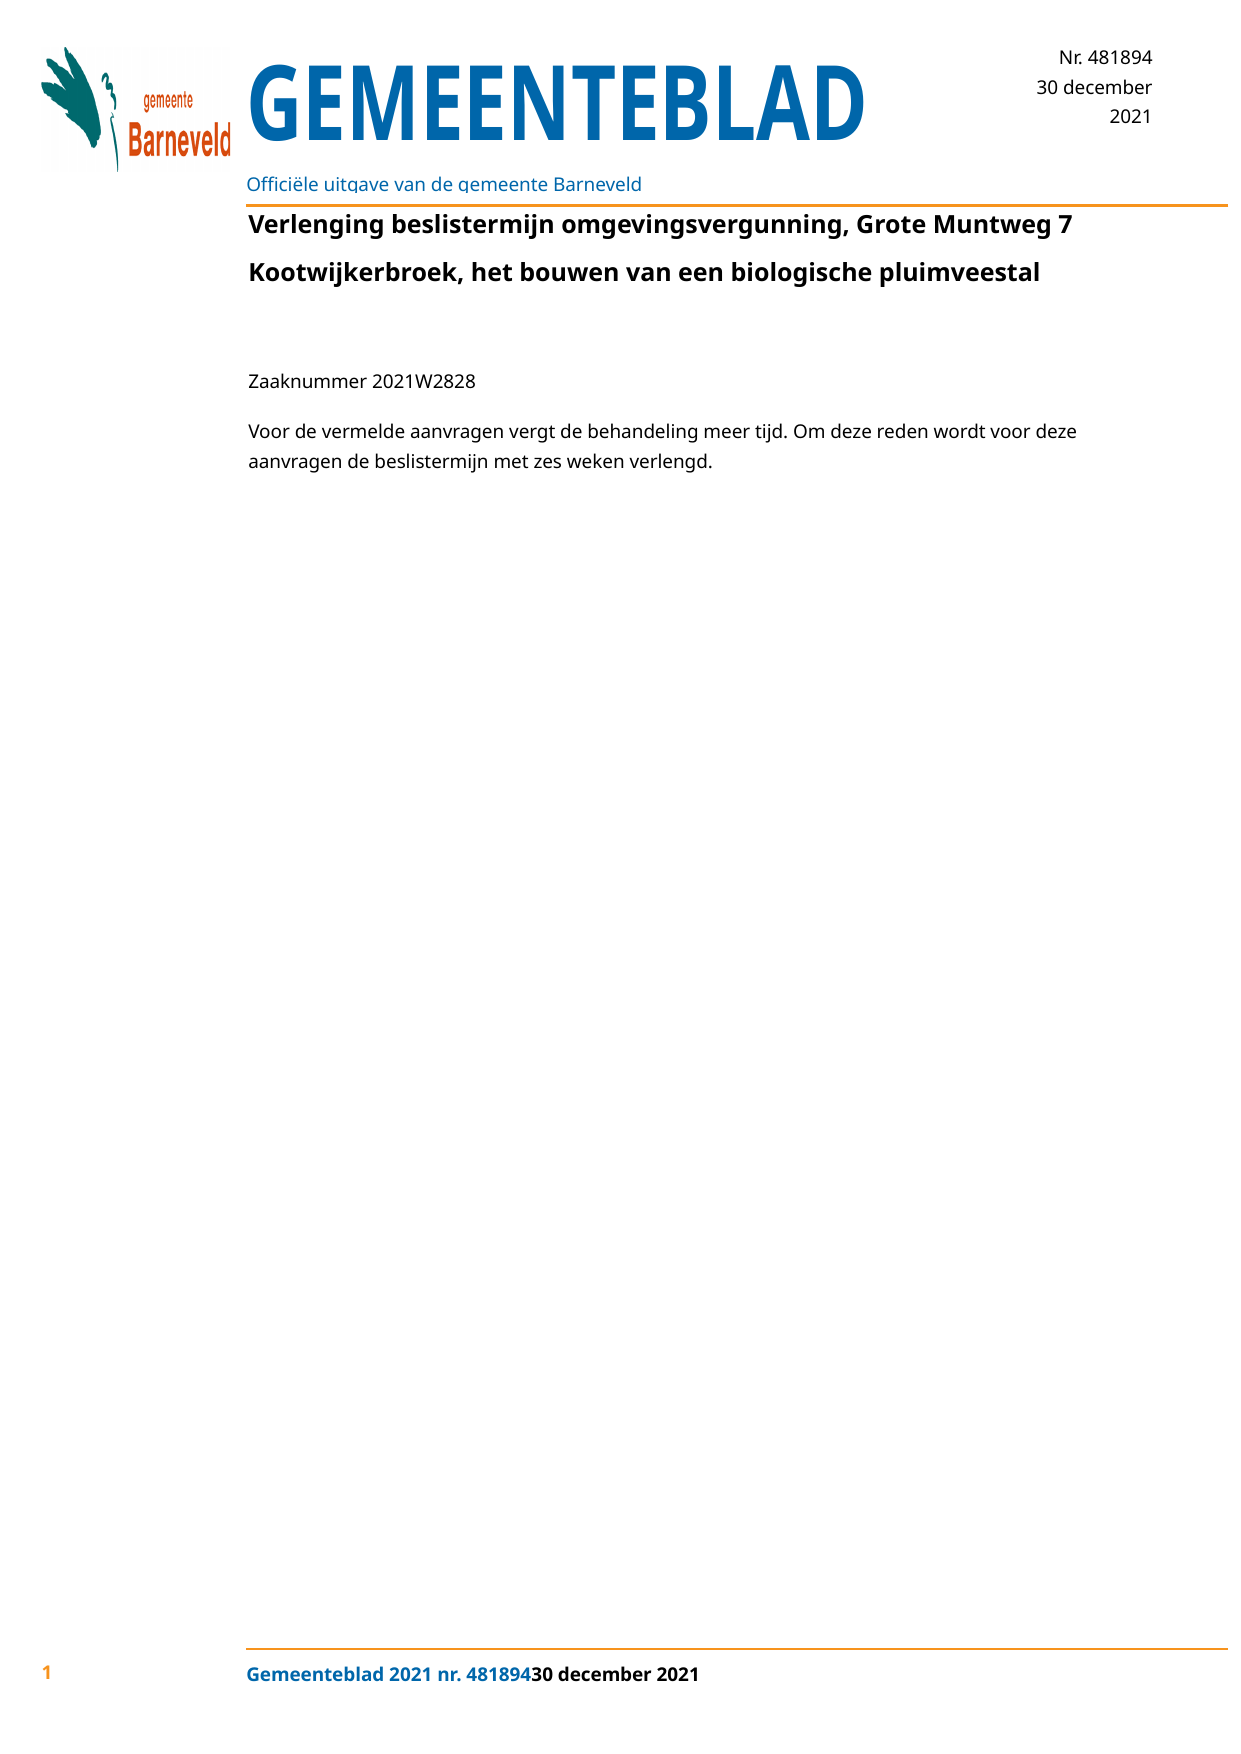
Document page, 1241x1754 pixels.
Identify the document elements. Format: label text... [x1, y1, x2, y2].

text Voor de vermelde aanvragen vergt de behandeling meer tijd. Om deze reden wordt voor deze aanvragen de beslistermijn met zes weken verlengd. [248, 419, 1152, 474]
picture [41, 47, 231, 172]
text Verlenging beslistermijn omgevingsvergunning, Grote Muntweg 7 Kootwijkerbroek, het bouwen van een biologische pluimveestal [248, 207, 1152, 288]
text Zaaknummer 2021W2828 [248, 368, 1152, 394]
